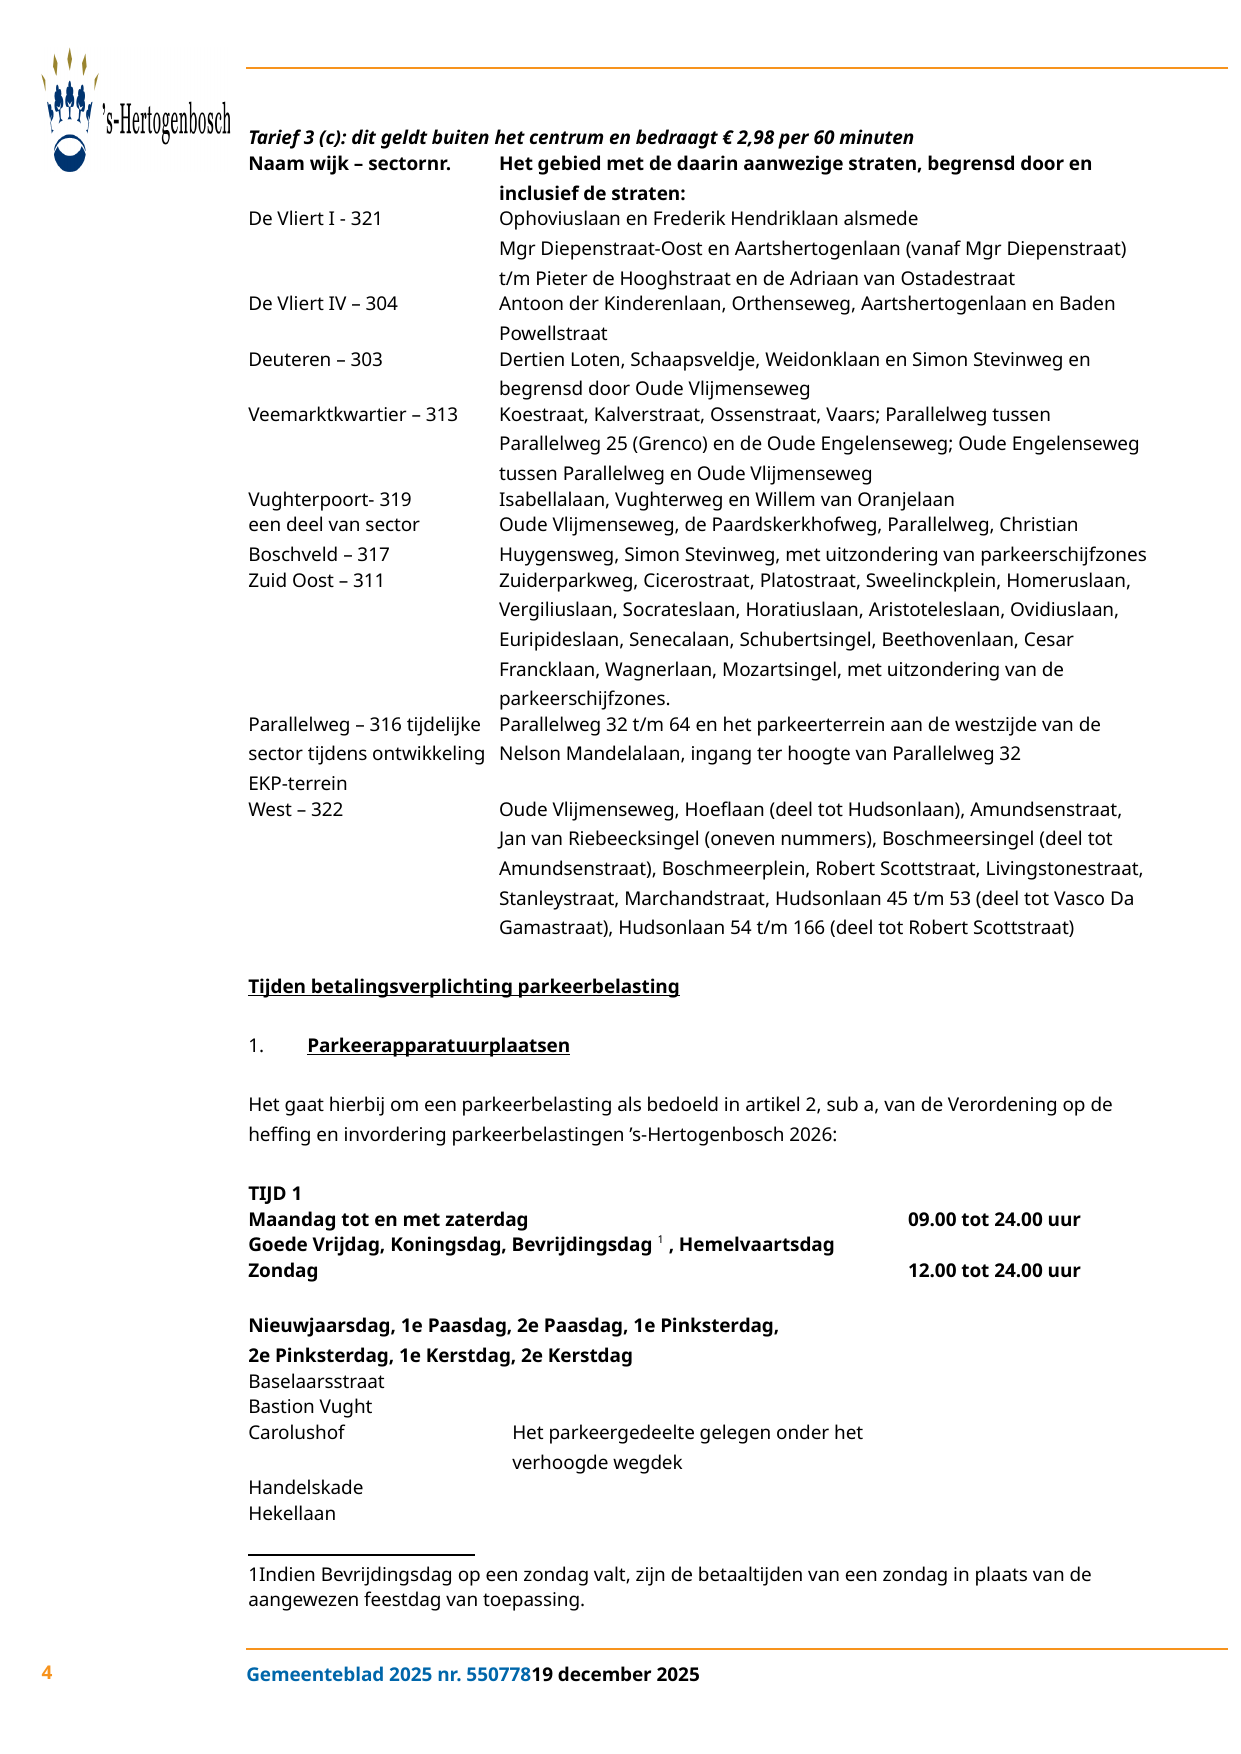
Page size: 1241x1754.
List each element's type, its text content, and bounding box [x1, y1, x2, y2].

table_cell Oude Vlijmenseweg, Hoeflaan (deel tot Hudsonlaan), Amundsenstraat, Jan van Riebeecksingel (oneven nummers), Boschmeersingel (deel tot Amundsenstraat), Boschmeerplein, Robert Scottstraat, Livingstonestraat, Stanleystraat, Marchandstraat, Hudsonlaan 45 t/m 53 (deel tot Vasco Da Gamastraat), Hudsonlaan 54 t/m 166 (deel tot Robert Scottstraat) [499, 796, 1152, 940]
table_cell Parallelweg 32 t/m 64 en het parkeerterrein aan de westzijde van de Nelson Mandelalaan, ingang ter hoogte van Parallelweg 32 [499, 711, 1152, 796]
text Het gaat hierbij om een parkeerbelasting als bedoeld in artikel 2, sub a, van de Verordening op de heffing en invordering parkeerbelastingen ’s-Hertogenbosch 2026: [248, 1091, 1152, 1146]
picture [41, 47, 231, 172]
table_cell Oude Vlijmenseweg, de Paardskerkhofweg, Parallelweg, Christian Huygensweg, Simon Stevinweg, met uitzondering van parkeerschijfzones [499, 512, 1152, 567]
table_cell [908, 1419, 1152, 1474]
table_cell [908, 1394, 1152, 1419]
table_cell De Vliert I - 321 [248, 206, 499, 290]
table_cell Antoon der Kinderenlaan, Orthenseweg, Aartshertogenlaan en Baden Powellstraat [499, 290, 1152, 346]
table_cell Isabellalaan, Vughterweg en Willem van Oranjelaan [499, 486, 1152, 512]
table_header Tarief 3 (c): dit geldt buiten het centrum en bedraagt € 2,98 per 60 minuten [248, 125, 1152, 150]
table_cell Nieuwjaarsdag, 1e Paasdag, 2e Paasdag, 1e Pinksterdag, 2e Pinksterdag, 1e Kerstdag, 2e Kerstdag [248, 1313, 908, 1368]
list Parkeerapparatuurplaatsen [248, 1032, 1152, 1058]
table_cell 12.00 tot 24.00 uur [908, 1257, 1152, 1312]
table_cell [908, 1500, 1152, 1526]
text Tijden betalingsverplichting parkeerbelasting [248, 973, 1152, 998]
table_cell Zuid Oost – 311 [248, 567, 499, 711]
table_cell West – 322 [248, 796, 499, 940]
table_cell Hekellaan [248, 1500, 512, 1526]
table_cell Zuiderparkweg, Cicerostraat, Platostraat, Sweelinckplein, Homeruslaan, Vergiliuslaan, Socrateslaan, Horatiuslaan, Aristoteleslaan, Ovidiuslaan, Euripideslaan, Senecalaan, Schubertsingel, Beethovenlaan, Cesar Francklaan, Wagnerlaan, Mozartsingel, met uitzondering van de parkeerschijfzones. [499, 567, 1152, 711]
table_cell een deel van sector Boschveld – 317 [248, 512, 499, 567]
table_cell Baselaarsstraat [248, 1368, 512, 1393]
table_cell [908, 1231, 1152, 1257]
table_cell De Vliert IV – 304 [248, 290, 499, 346]
table_cell Ophoviuslaan en Frederik Hendriklaan alsmede Mgr Diepenstraat-Oost en Aartshertogenlaan (vanaf Mgr Diepenstraat) t/m Pieter de Hooghstraat en de Adriaan van Ostadestraat [499, 206, 1152, 290]
table_header TIJD 1 [248, 1180, 1152, 1206]
table_cell Maandag tot en met zaterdag [248, 1206, 908, 1231]
table_cell Veemarktkwartier – 313 [248, 401, 499, 486]
table_cell Zondag [248, 1257, 908, 1312]
table_cell [908, 1368, 1152, 1393]
table_cell [512, 1368, 908, 1393]
table_cell Naam wijk – sectornr. [248, 150, 499, 206]
table_cell Handelskade [248, 1475, 512, 1500]
table_cell Goede Vrijdag, Koningsdag, Bevrijdingsdag , Hemelvaartsdag [248, 1231, 908, 1257]
table_cell Het parkeergedeelte gelegen onder het verhoogde wegdek [512, 1419, 908, 1474]
table_cell [512, 1394, 908, 1419]
table_cell Dertien Loten, Schaapsveldje, Weidonklaan en Simon Stevinweg en begrensd door Oude Vlijmenseweg [499, 346, 1152, 401]
table_cell Bastion Vught [248, 1394, 512, 1419]
table_cell Parallelweg – 316 tijdelijke sector tijdens ontwikkeling EKP-terrein [248, 711, 499, 796]
table_cell [512, 1475, 908, 1500]
table_cell Het gebied met de daarin aanwezige straten, begrensd door en inclusief de straten: [499, 150, 1152, 206]
table_cell Vughterpoort- 319 [248, 486, 499, 512]
table_cell [908, 1475, 1152, 1500]
table_cell Koestraat, Kalverstraat, Ossenstraat, Vaars; Parallelweg tussen Parallelweg 25 (Grenco) en de Oude Engelenseweg; Oude Engelenseweg tussen Parallelweg en Oude Vlijmenseweg [499, 401, 1152, 486]
table_cell Deuteren – 303 [248, 346, 499, 401]
table_cell Carolushof [248, 1419, 512, 1474]
table_cell [512, 1500, 908, 1526]
table_cell 09.00 tot 24.00 uur [908, 1206, 1152, 1231]
table_cell [908, 1313, 1152, 1368]
